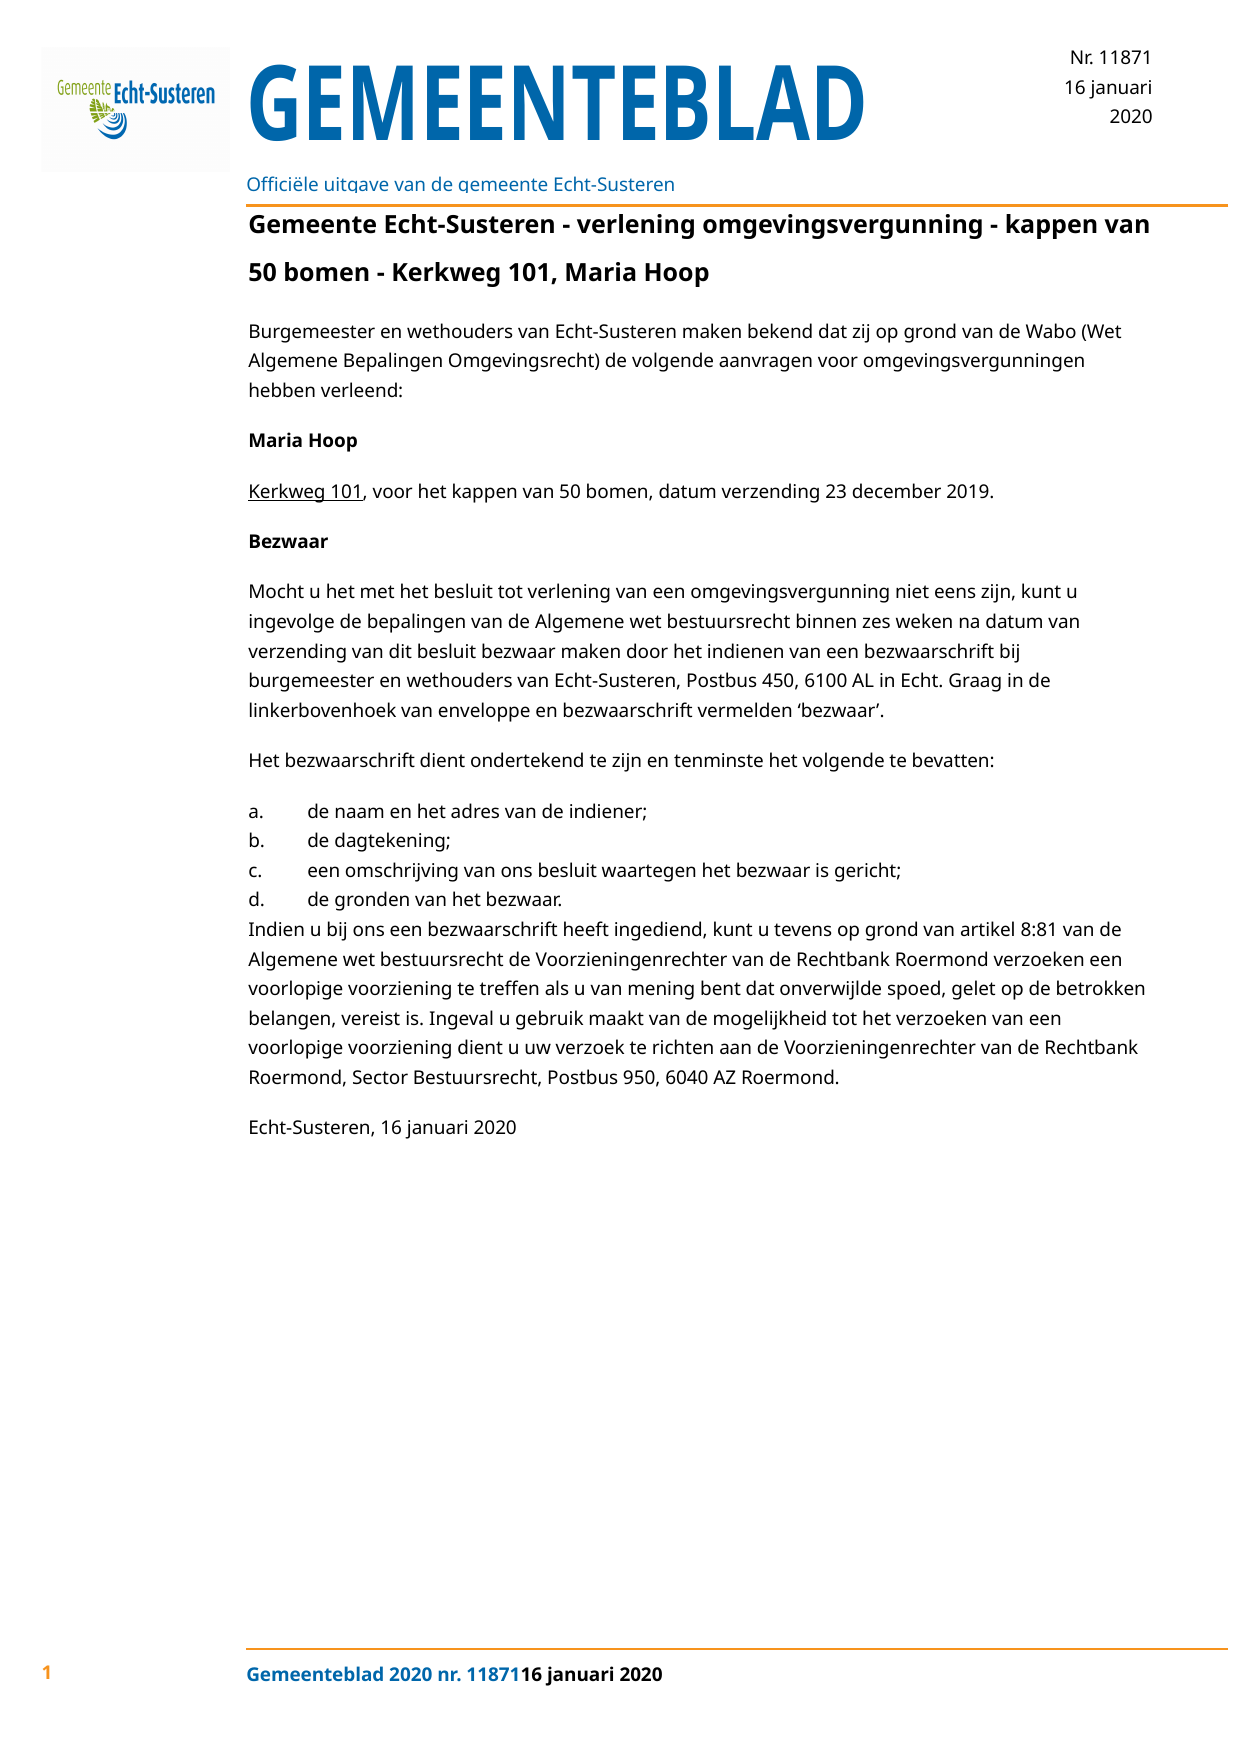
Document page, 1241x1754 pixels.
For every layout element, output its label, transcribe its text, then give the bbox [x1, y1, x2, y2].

list de gronden van het bezwaar. [248, 887, 1152, 912]
text Bezwaar [248, 528, 1152, 554]
picture [41, 47, 231, 172]
text Gemeente Echt-Susteren - verlening omgevingsvergunning - kappen van 50 bomen - Kerkweg 101, Maria Hoop [248, 207, 1152, 288]
list de dagtekening; [248, 827, 1152, 853]
text Echt-Susteren, 16 januari 2020 [248, 1114, 1152, 1140]
text Indien u bij ons een bezwaarschrift heeft ingediend, kunt u tevens op grond van artikel 8:81 van de Algemene wet bestuursrecht de Voorzieningenrechter van de Rechtbank Roermond verzoeken een voorlopige voorziening te treffen als u van mening bent dat onverwijlde spoed, gelet op de betrokken belangen, vereist is. Ingeval u gebruik maakt van de mogelijkheid tot het verzoeken van een voorlopige voorziening dient u uw verzoek te richten aan de Voorzieningenrechter van de Rechtbank Roermond, Sector Bestuursrecht, Postbus 950, 6040 AZ Roermond. [248, 916, 1152, 1090]
list de naam en het adres van de indiener; [248, 798, 1152, 824]
text Kerkweg 101, voor het kappen van 50 bomen, datum verzending 23 december 2019. [248, 478, 1152, 504]
text Mocht u het met het besluit tot verlening van een omgevingsvergunning niet eens zijn, kunt u ingevolge de bepalingen van de Algemene wet bestuursrecht binnen zes weken na datum van verzending van dit besluit bezwaar maken door het indienen van een bezwaarschrift bij burgemeester en wethouders van Echt-Susteren, Postbus 450, 6100 AL in Echt. Graag in de linkerbovenhoek van enveloppe en bezwaarschrift vermelden ‘bezwaar’. [248, 579, 1152, 723]
text Burgemeester en wethouders van Echt-Susteren maken bekend dat zij op grond van de Wabo (Wet Algemene Bepalingen Omgevingsrecht) de volgende aanvragen voor omgevingsvergunningen hebben verleend: [248, 318, 1152, 403]
text Het bezwaarschrift dient ondertekend te zijn en tenminste het volgende te bevatten: [248, 747, 1152, 773]
text Maria Hoop [248, 427, 1152, 453]
list een omschrijving van ons besluit waartegen het bezwaar is gericht; [248, 857, 1152, 883]
